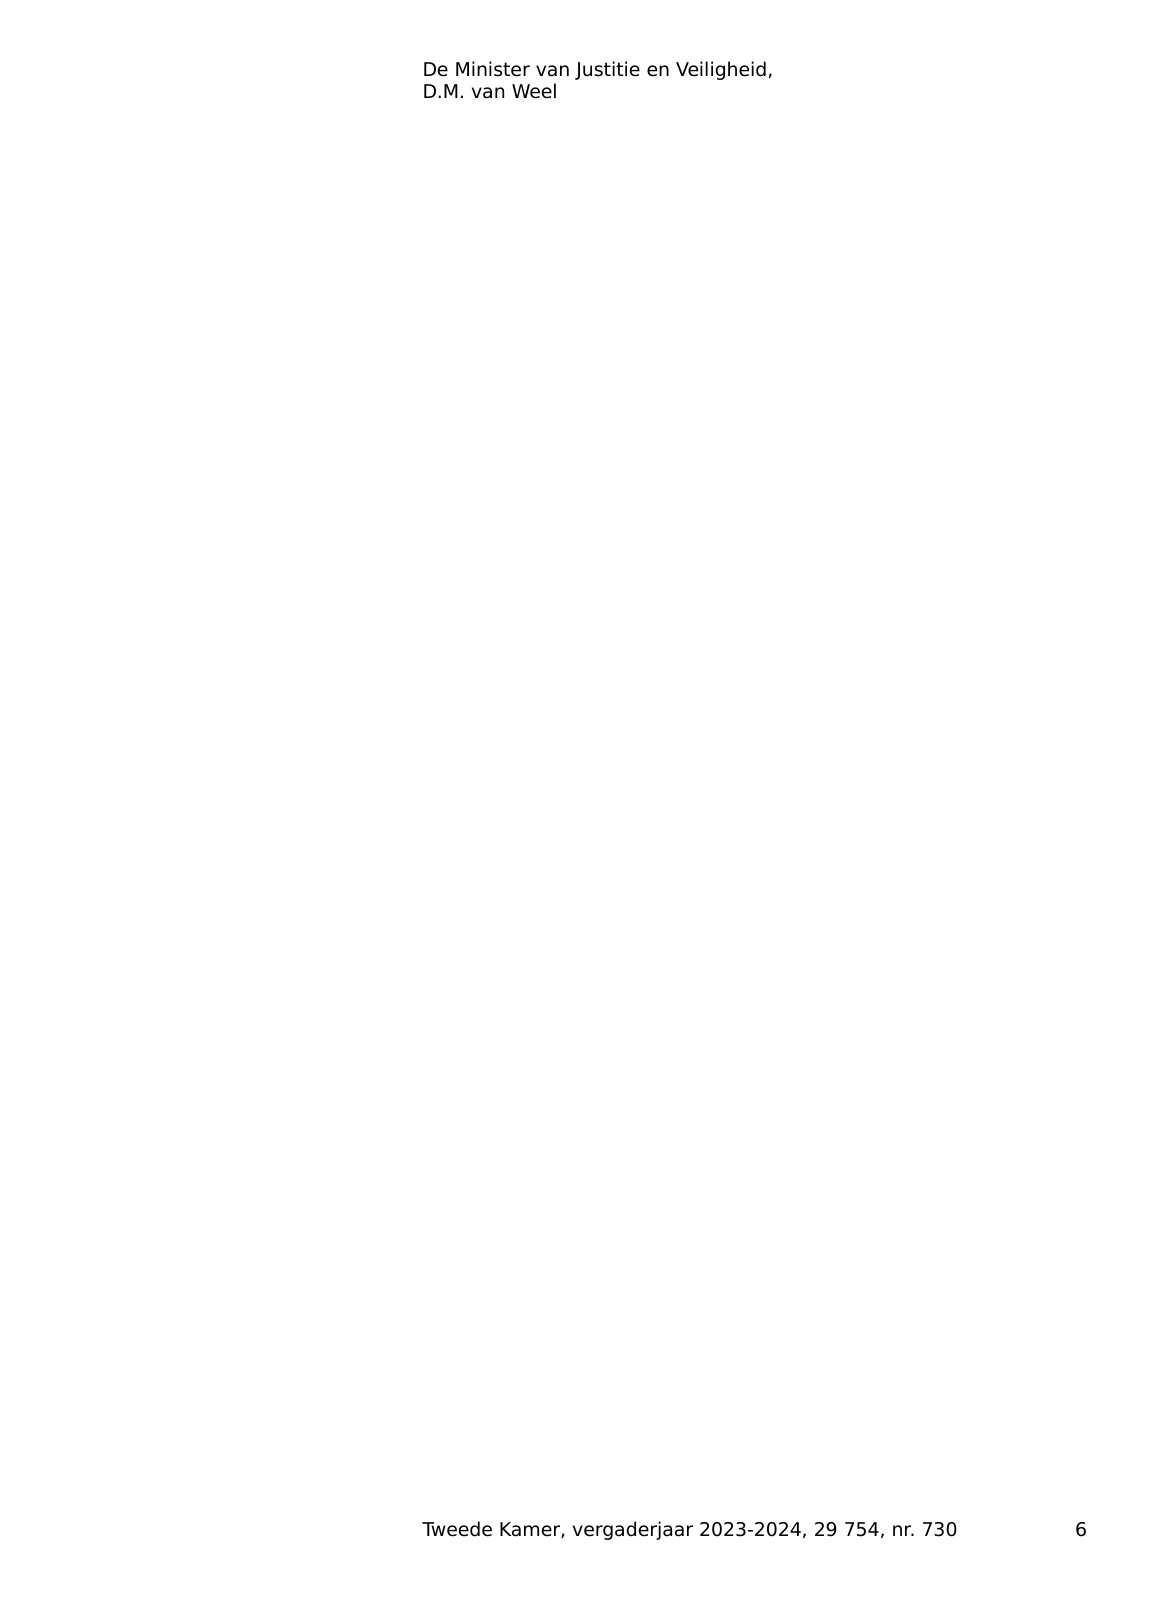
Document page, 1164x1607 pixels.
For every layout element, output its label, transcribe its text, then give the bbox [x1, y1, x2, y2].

text De Minister van Justitie en Veiligheid, D.M. van Weel [422, 59, 1087, 103]
